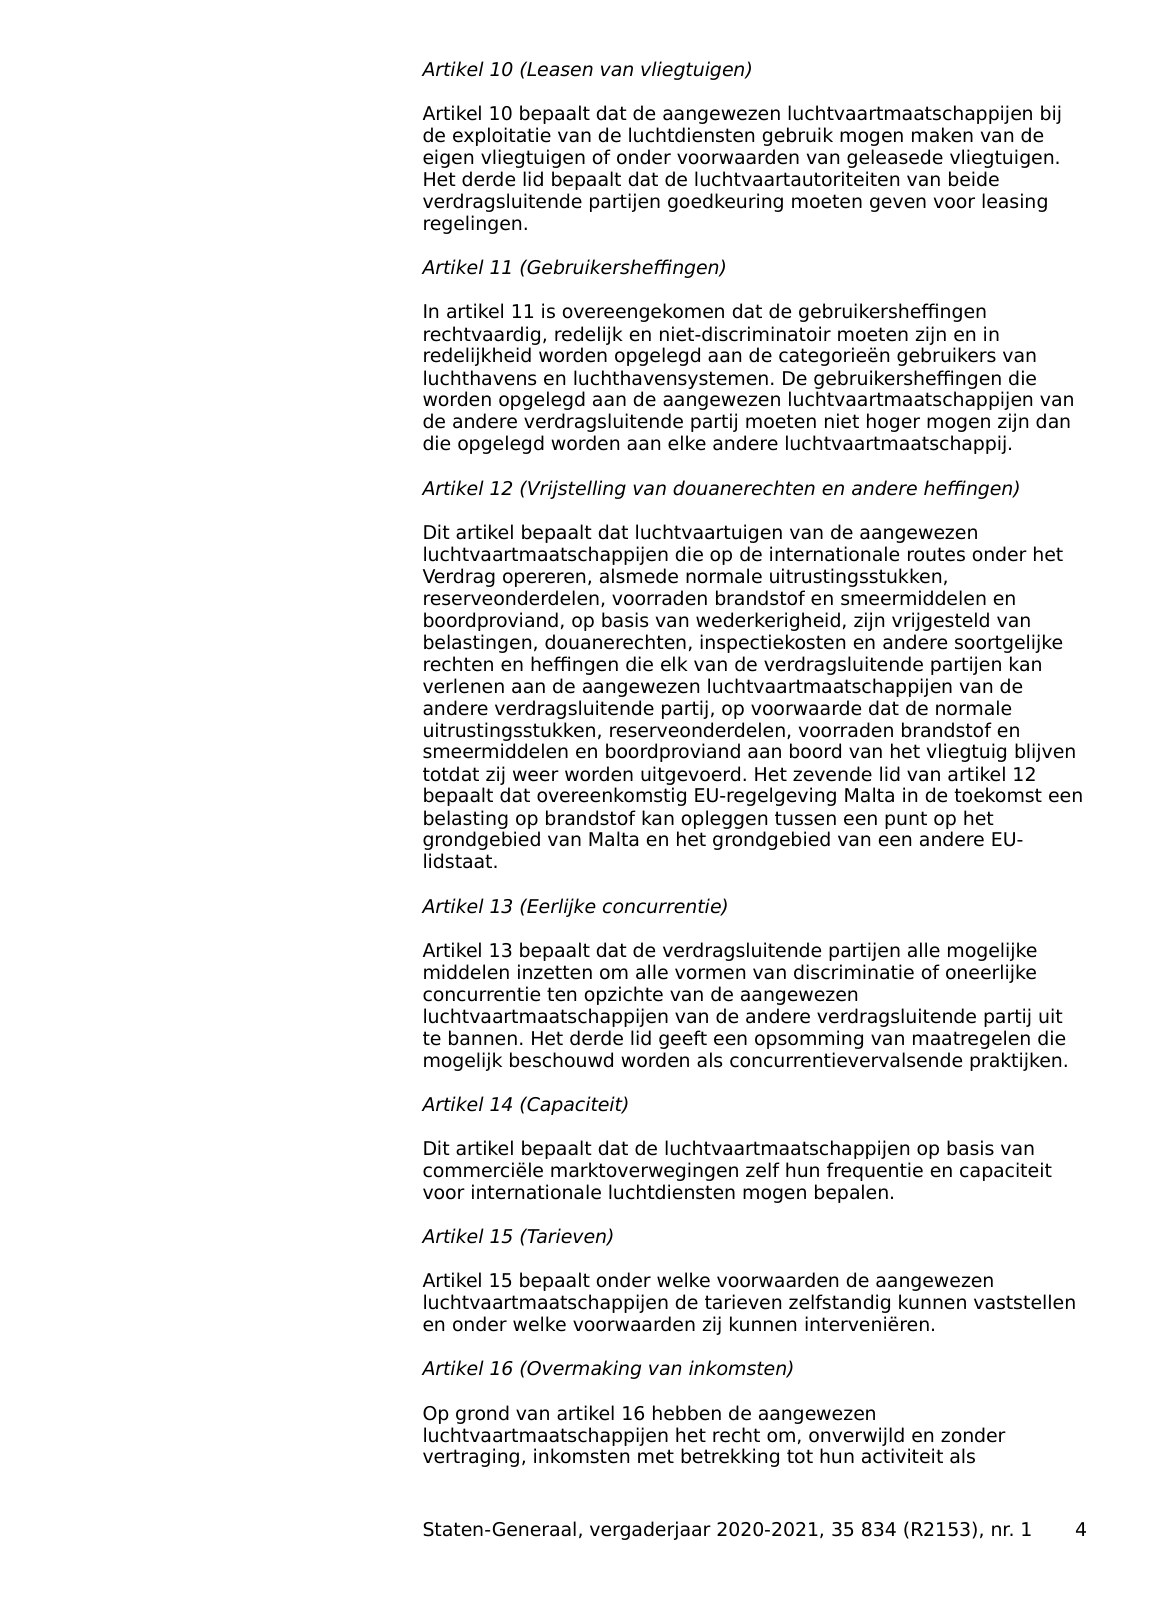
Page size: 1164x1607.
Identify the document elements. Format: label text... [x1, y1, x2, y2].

text Artikel 10 bepaalt dat de aangewezen luchtvaartmaatschappijen bij de exploitatie van de luchtdiensten gebruik mogen maken van de eigen vliegtuigen of onder voorwaarden van geleasede vliegtuigen. Het derde lid bepaalt dat de luchtvaartautoriteiten van beide verdragsluitende partijen goedkeuring moeten geven voor leasing regelingen. [422, 103, 1087, 235]
subtitle Artikel 14 (Capaciteit) [422, 1094, 1087, 1116]
subtitle Artikel 15 (Tarieven) [422, 1226, 1087, 1248]
text Dit artikel bepaalt dat luchtvaartuigen van de aangewezen luchtvaartmaatschappijen die op de internationale routes onder het Verdrag opereren, alsmede normale uitrustingsstukken, reserveonderdelen, voorraden brandstof en smeermiddelen en boordproviand, op basis van wederkerigheid, zijn vrijgesteld van belastingen, douanerechten, inspectiekosten en andere soortgelijke rechten en heffingen die elk van de verdragsluitende partijen kan verlenen aan de aangewezen luchtvaartmaatschappijen van de andere verdragsluitende partij, op voorwaarde dat de normale uitrustingsstukken, reserveonderdelen, voorraden brandstof en smeermiddelen en boordproviand aan boord van het vliegtuig blijven totdat zij weer worden uitgevoerd. Het zevende lid van artikel 12 bepaalt dat overeenkomstig EU-regelgeving Malta in de toekomst een belasting op brandstof kan opleggen tussen een punt op het grondgebied van Malta en het grondgebied van een andere EU-lidstaat. [422, 522, 1087, 873]
subtitle Artikel 11 (Gebruikersheffingen) [422, 257, 1087, 279]
subtitle Artikel 10 (Leasen van vliegtuigen) [422, 59, 1087, 81]
text Dit artikel bepaalt dat de luchtvaartmaatschappijen op basis van commerciële marktoverwegingen zelf hun frequentie en capaciteit voor internationale luchtdiensten mogen bepalen. [422, 1138, 1087, 1204]
text In artikel 11 is overeengekomen dat de gebruikersheffingen rechtvaardig, redelijk en niet-discriminatoir moeten zijn en in redelijkheid worden opgelegd aan de categorieën gebruikers van luchthavens en luchthavensystemen. De gebruikersheffingen die worden opgelegd aan de aangewezen luchtvaartmaatschappijen van de andere verdragsluitende partij moeten niet hoger mogen zijn dan die opgelegd worden aan elke andere luchtvaartmaatschappij. [422, 301, 1087, 455]
subtitle Artikel 13 (Eerlijke concurrentie) [422, 896, 1087, 917]
subtitle Artikel 16 (Overmaking van inkomsten) [422, 1358, 1087, 1380]
text Artikel 13 bepaalt dat de verdragsluitende partijen alle mogelijke middelen inzetten om alle vormen van discriminatie of oneerlijke concurrentie ten opzichte van de aangewezen luchtvaartmaatschappijen van de andere verdragsluitende partij uit te bannen. Het derde lid geeft een opsomming van maatregelen die mogelijk beschouwd worden als concurrentievervalsende praktijken. [422, 940, 1087, 1072]
text Op grond van artikel 16 hebben de aangewezen luchtvaartmaatschappijen het recht om, onverwijld en zonder vertraging, inkomsten met betrekking tot hun activiteit als [422, 1402, 1087, 1468]
text Artikel 15 bepaalt onder welke voorwaarden de aangewezen luchtvaartmaatschappijen de tarieven zelfstandig kunnen vaststellen en onder welke voorwaarden zij kunnen interveniëren. [422, 1270, 1087, 1336]
subtitle Artikel 12 (Vrijstelling van douanerechten en andere heffingen) [422, 477, 1087, 499]
